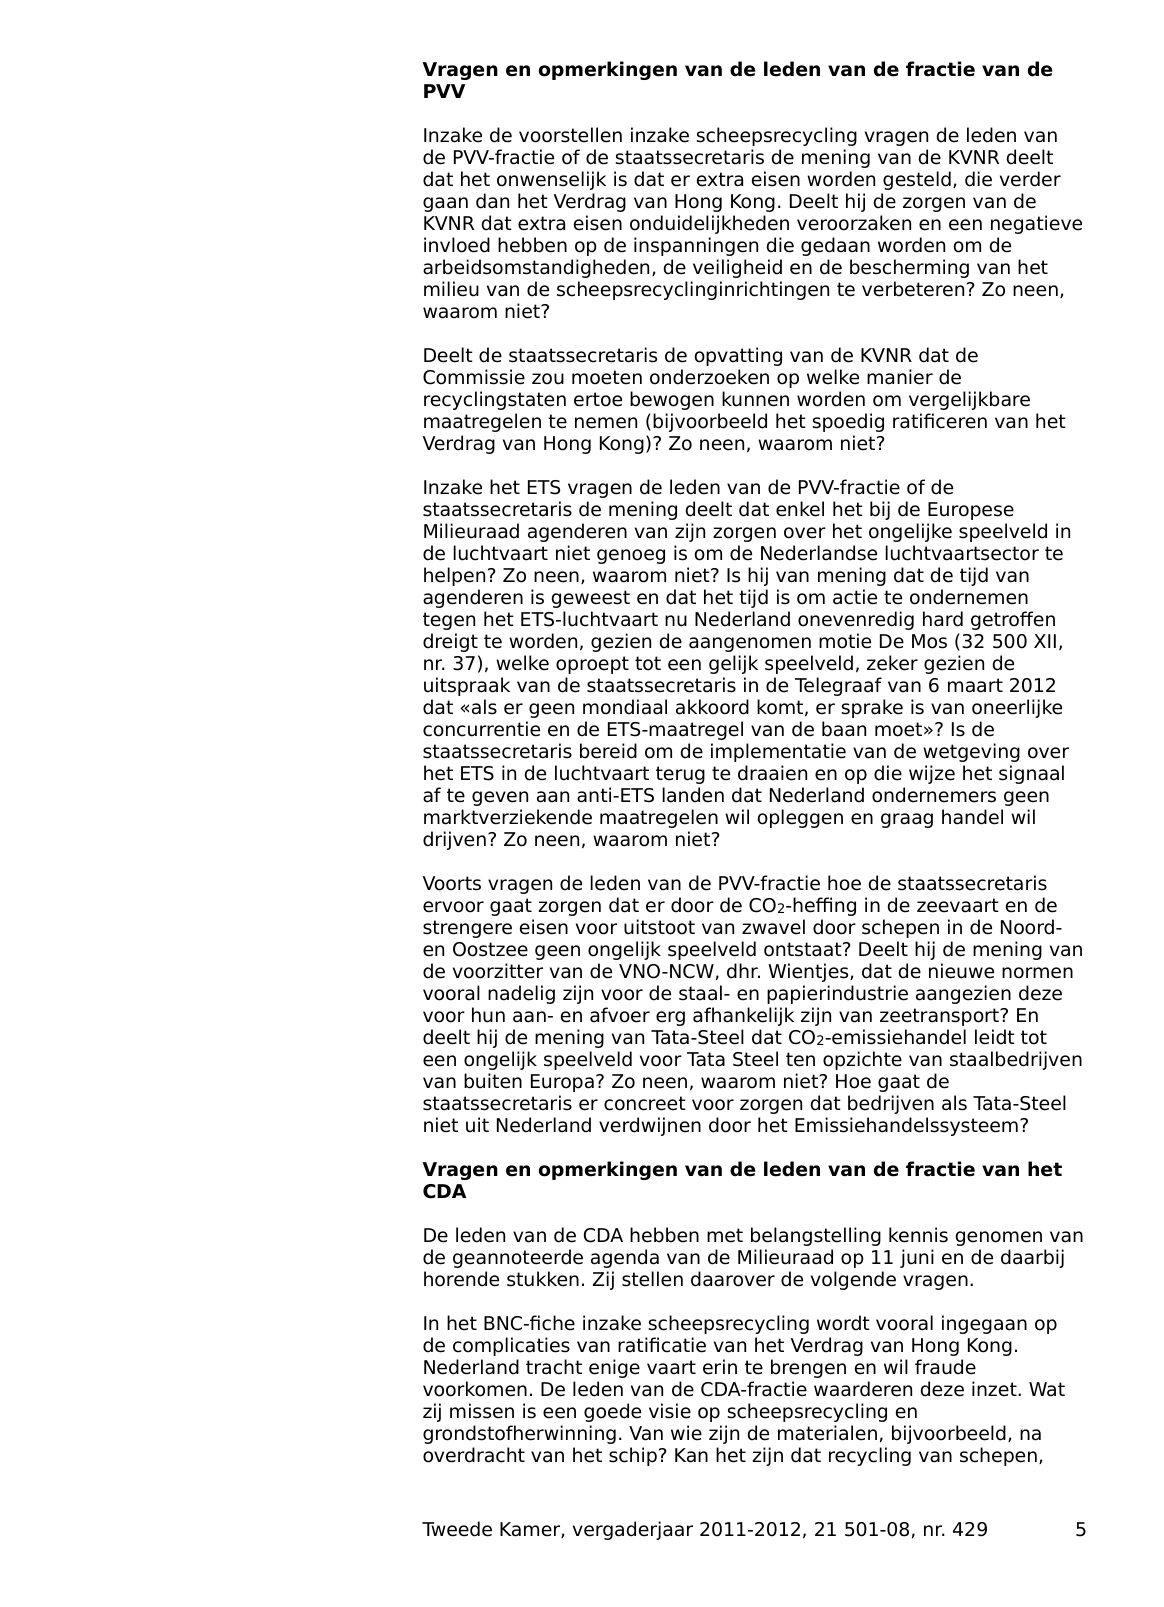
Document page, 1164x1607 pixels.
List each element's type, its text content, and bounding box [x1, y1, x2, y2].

text Deelt de staatssecretaris de opvatting van de KVNR dat de Commissie zou moeten onderzoeken op welke manier de recyclingstaten ertoe bewogen kunnen worden om vergelijkbare maatregelen te nemen (bijvoorbeeld het spoedig ratificeren van het Verdrag van Hong Kong)? Zo neen, waarom niet? [422, 345, 1087, 455]
text Voorts vragen de leden van de PVV-fractie hoe de staatssecretaris ervoor gaat zorgen dat er door de CO2-heffing in de zeevaart en de strengere eisen voor uitstoot van zwavel door schepen in de Noord- en Oostzee geen ongelijk speelveld ontstaat? Deelt hij de mening van de voorzitter van de VNO-NCW, dhr. Wientjes, dat de nieuwe normen vooral nadelig zijn voor de staal- en papierindustrie aangezien deze voor hun aan- en afvoer erg afhankelijk zijn van zeetransport? En deelt hij de mening van Tata-Steel dat CO2-emissiehandel leidt tot een ongelijk speelveld voor Tata Steel ten opzichte van staalbedrijven van buiten Europa? Zo neen, waarom niet? Hoe gaat de staatssecretaris er concreet voor zorgen dat bedrijven als Tata-Steel niet uit Nederland verdwijnen door het Emissiehandelssysteem? [422, 873, 1087, 1137]
text Inzake de voorstellen inzake scheepsrecycling vragen de leden van de PVV-fractie of de staatssecretaris de mening van de KVNR deelt dat het onwenselijk is dat er extra eisen worden gesteld, die verder gaan dan het Verdrag van Hong Kong. Deelt hij de zorgen van de KVNR dat extra eisen onduidelijkheden veroorzaken en een negatieve invloed hebben op de inspanningen die gedaan worden om de arbeidsomstandigheden, de veiligheid en de bescherming van het milieu van de scheepsrecyclinginrichtingen te verbeteren? Zo neen, waarom niet? [422, 125, 1087, 323]
subtitle Vragen en opmerkingen van de leden van de fractie van de PVV [422, 59, 1087, 103]
text De leden van de CDA hebben met belangstelling kennis genomen van de geannoteerde agenda van de Milieuraad op 11 juni en de daarbij horende stukken. Zij stellen daarover de volgende vragen. [422, 1225, 1087, 1291]
subtitle Vragen en opmerkingen van de leden van de fractie van het CDA [422, 1159, 1087, 1203]
text In het BNC-fiche inzake scheepsrecycling wordt vooral ingegaan op de complicaties van ratificatie van het Verdrag van Hong Kong. Nederland tracht enige vaart erin te brengen en wil fraude voorkomen. De leden van de CDA-fractie waarderen deze inzet. Wat zij missen is een goede visie op scheepsrecycling en grondstofherwinning. Van wie zijn de materialen, bijvoorbeeld, na overdracht van het schip? Kan het zijn dat recycling van schepen, [422, 1313, 1087, 1467]
text Inzake het ETS vragen de leden van de PVV-fractie of de staatssecretaris de mening deelt dat enkel het bij de Europese Milieuraad agenderen van zijn zorgen over het ongelijke speelveld in de luchtvaart niet genoeg is om de Nederlandse luchtvaartsector te helpen? Zo neen, waarom niet? Is hij van mening dat de tijd van agenderen is geweest en dat het tijd is om actie te ondernemen tegen het ETS-luchtvaart nu Nederland onevenredig hard getroffen dreigt te worden, gezien de aangenomen motie De Mos (32 500 XII, nr. 37), welke oproept tot een gelijk speelveld, zeker gezien de uitspraak van de staatssecretaris in de Telegraaf van 6 maart 2012 dat «als er geen mondiaal akkoord komt, er sprake is van oneerlijke concurrentie en de ETS-maatregel van de baan moet»? Is de staatssecretaris bereid om de implementatie van de wetgeving over het ETS in de luchtvaart terug te draaien en op die wijze het signaal af te geven aan anti-ETS landen dat Nederland ondernemers geen marktverziekende maatregelen wil opleggen en graag handel wil drijven? Zo neen, waarom niet? [422, 477, 1087, 851]
